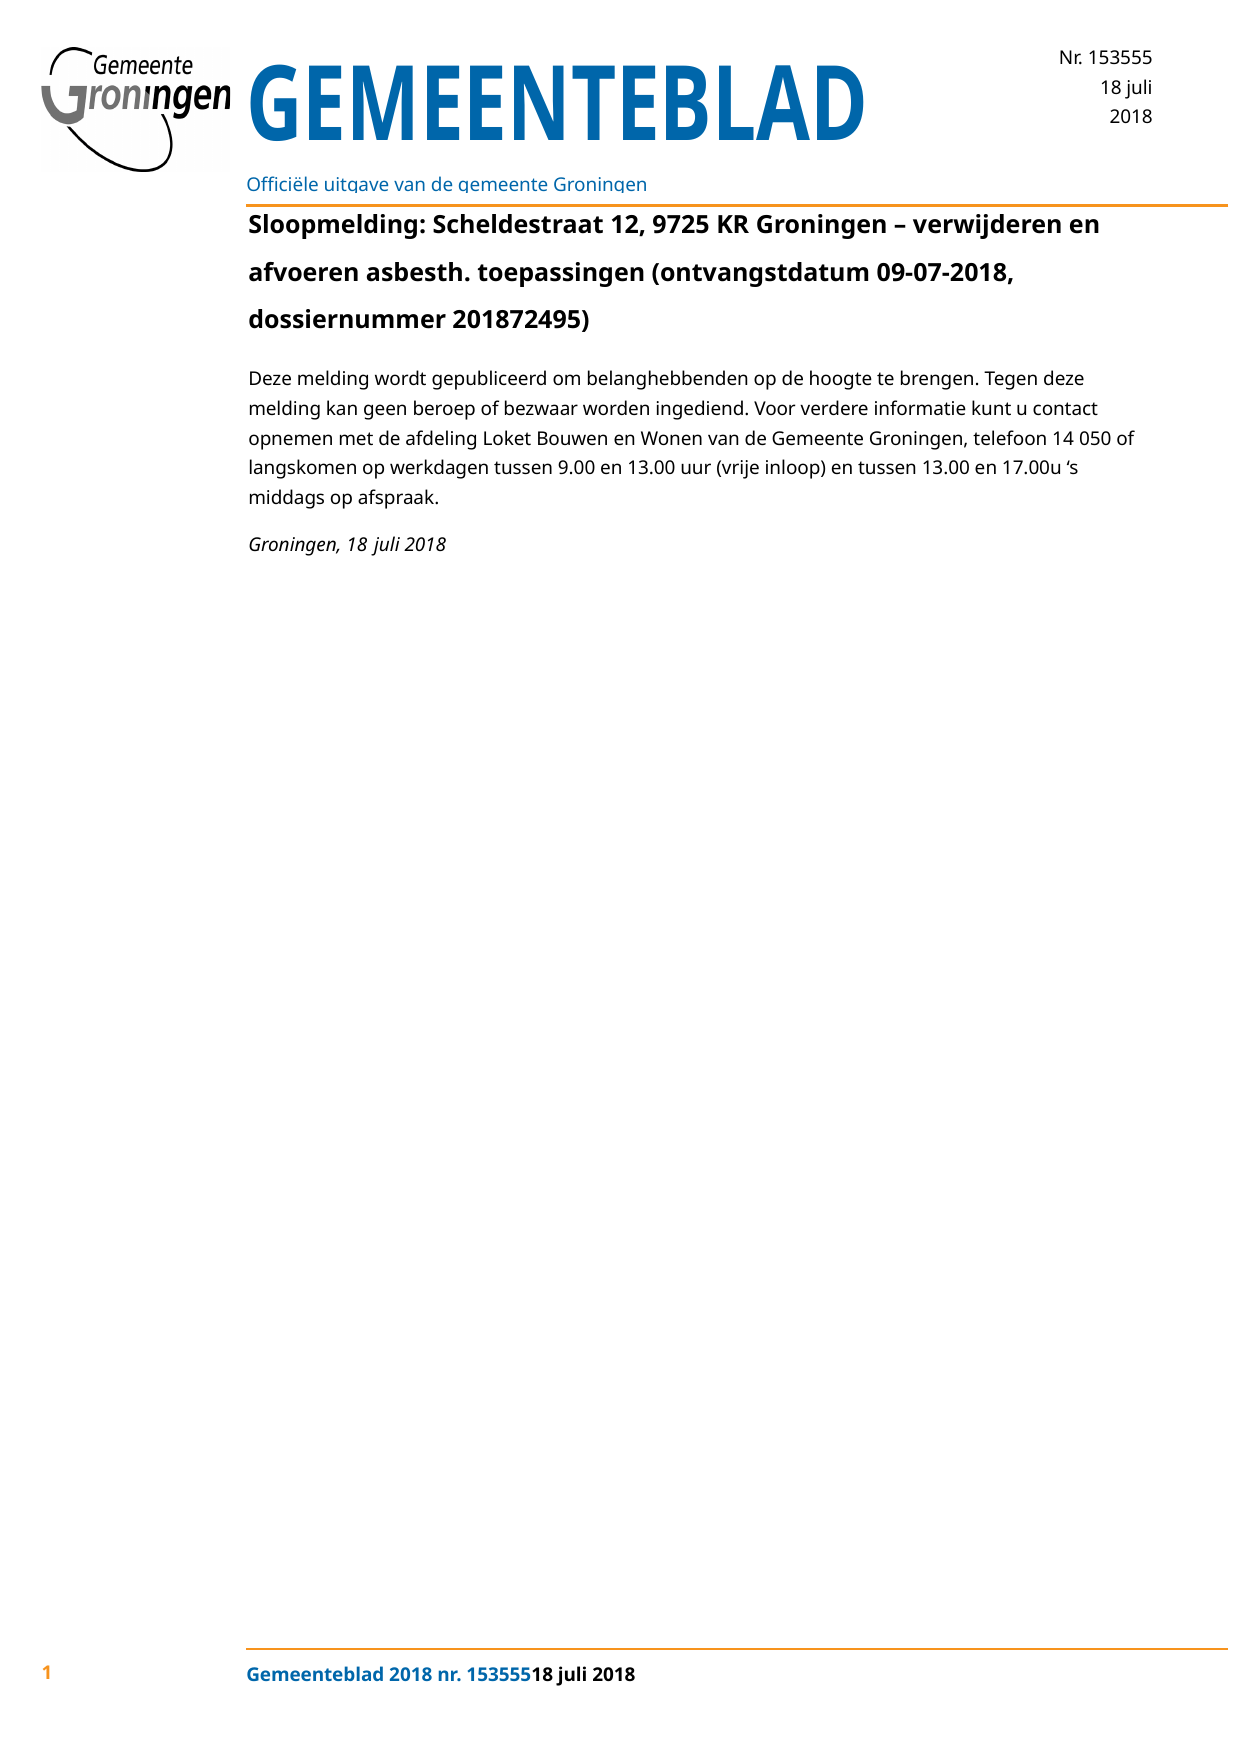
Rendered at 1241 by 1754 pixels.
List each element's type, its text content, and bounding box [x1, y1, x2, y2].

text Deze melding wordt gepubliceerd om belanghebbenden op de hoogte te brengen. Tegen deze melding kan geen beroep of bezwaar worden ingediend. Voor verdere informatie kunt u contact opnemen met de afdeling Loket Bouwen en Wonen van de Gemeente Groningen, telefoon 14 050 of langskomen op werkdagen tussen 9.00 en 13.00 uur (vrije inloop) en tussen 13.00 en 17.00u ‘s middags op afspraak. [248, 366, 1152, 509]
text Sloopmelding: Scheldestraat 12, 9725 KR Groningen – verwijderen en afvoeren asbesth. toepassingen (ontvangstdatum 09-07-2018, dossiernummer 201872495) [248, 207, 1152, 336]
picture [41, 47, 231, 172]
text Groningen, 18 juli 2018 [248, 532, 1152, 557]
